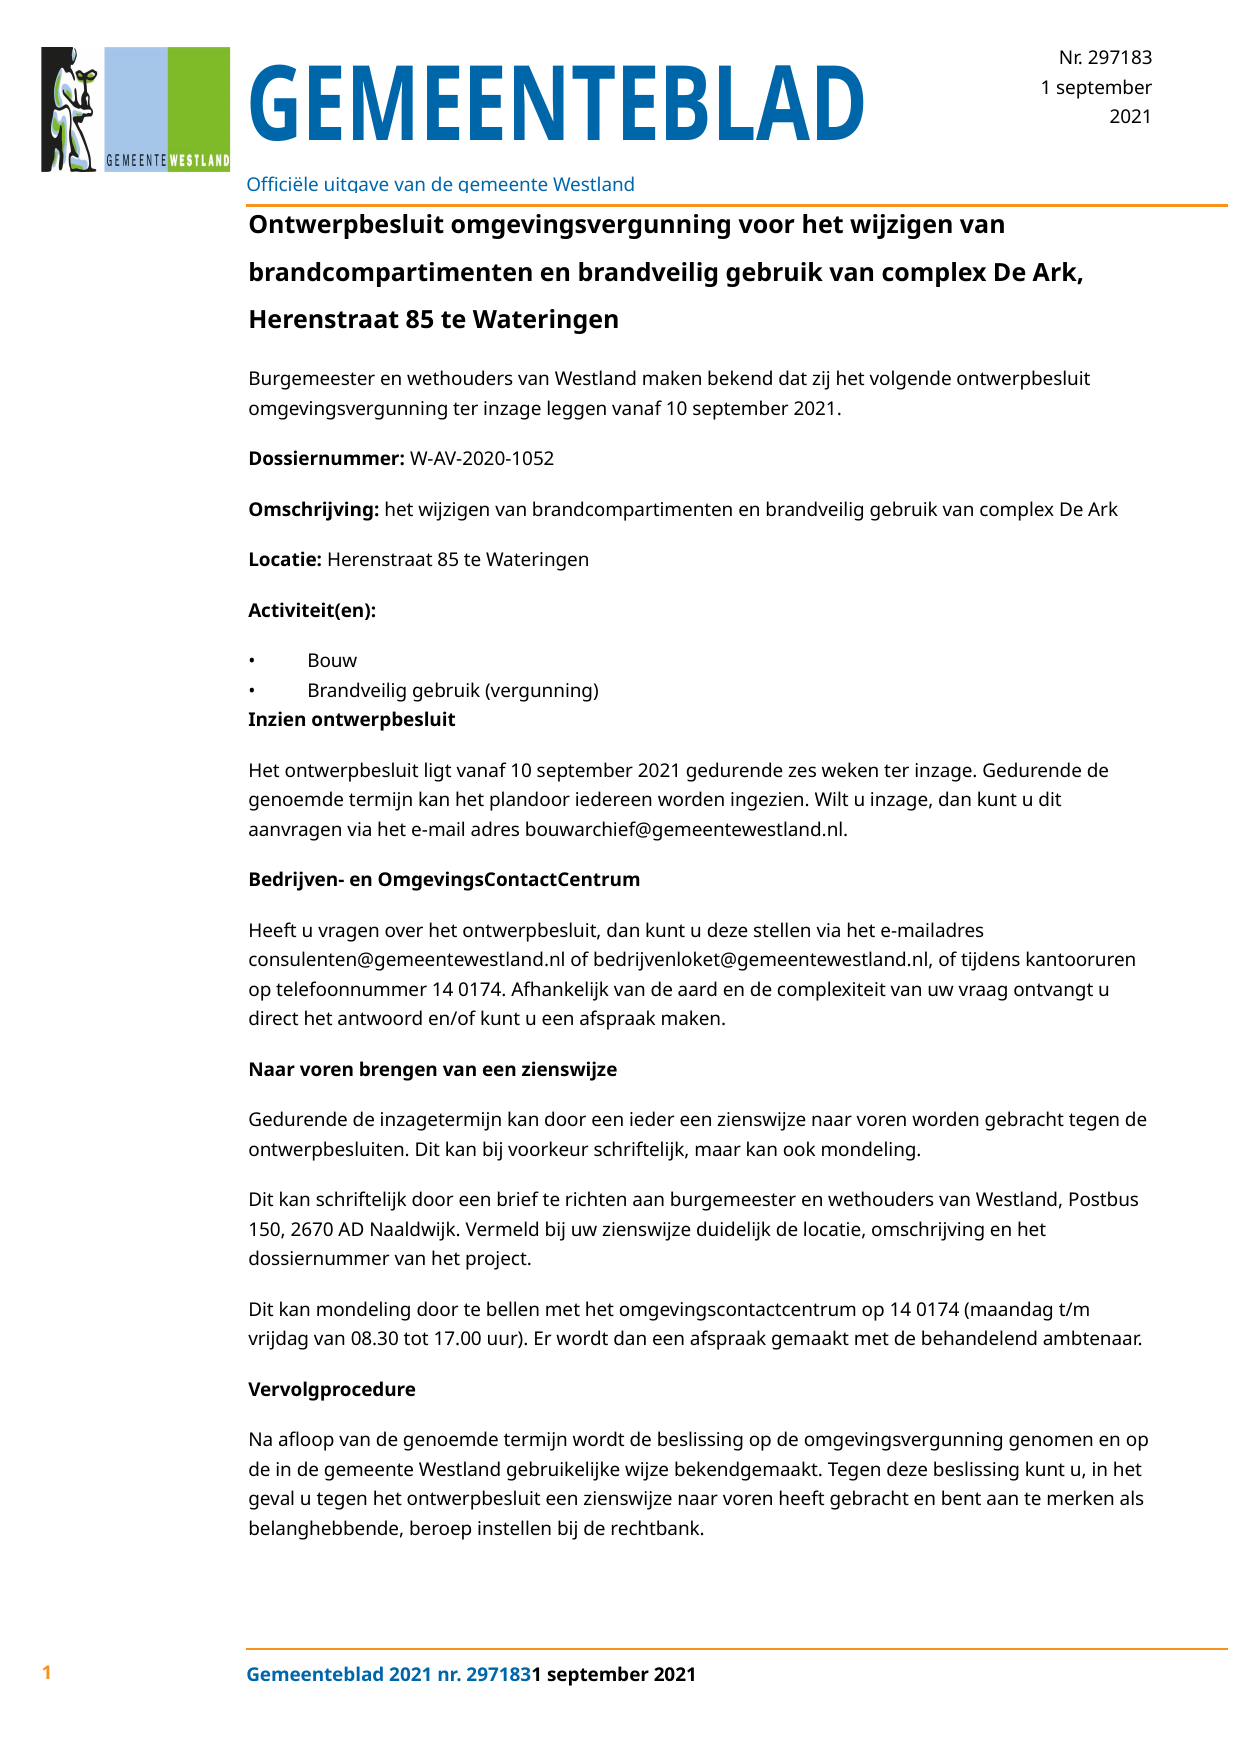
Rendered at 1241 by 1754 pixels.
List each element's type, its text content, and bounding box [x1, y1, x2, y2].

text Dit kan mondeling door te bellen met het omgevingscontactcentrum op 14 0174 (maandag t/m vrijdag van 08.30 tot 17.00 uur). Er wordt dan een afspraak gemaakt met de behandelend ambtenaar. [248, 1296, 1152, 1351]
text Inzien ontwerpbesluit [248, 706, 1152, 732]
text Omschrijving: het wijzigen van brandcompartimenten en brandveilig gebruik van complex De Ark [248, 496, 1152, 522]
list Bouw [248, 647, 1152, 673]
text Na afloop van de genoemde termijn wordt de beslissing op de omgevingsvergunning genomen en op de in de gemeente Westland gebruikelijke wijze bekendgemaakt. Tegen deze beslissing kunt u, in het geval u tegen het ontwerpbesluit een zienswijze naar voren heeft gebracht en bent aan te merken als belanghebbende, beroep instellen bij de rechtbank. [248, 1426, 1152, 1541]
text Naar voren brengen van een zienswijze [248, 1056, 1152, 1082]
text Dossiernummer: W-AV-2020-1052 [248, 446, 1152, 471]
text Locatie: Herenstraat 85 te Wateringen [248, 546, 1152, 572]
text Het ontwerpbesluit ligt vanaf 10 september 2021 gedurende zes weken ter inzage. Gedurende de genoemde termijn kan het plandoor iedereen worden ingezien. Wilt u inzage, dan kunt u dit aanvragen via het e-mail adres bouwarchief@gemeentewestland.nl. [248, 757, 1152, 842]
text Gedurende de inzagetermijn kan door een ieder een zienswijze naar voren worden gebracht tegen de ontwerpbesluiten. Dit kan bij voorkeur schriftelijk, maar kan ook mondeling. [248, 1106, 1152, 1162]
text Vervolgprocedure [248, 1376, 1152, 1402]
list Brandveilig gebruik (vergunning) [248, 677, 1152, 702]
text Dit kan schriftelijk door een brief te richten aan burgemeester en wethouders van Westland, Postbus 150, 2670 AD Naaldwijk. Vermeld bij uw zienswijze duidelijk de locatie, omschrijving en het dossiernummer van het project. [248, 1186, 1152, 1271]
text Burgemeester en wethouders van Westland maken bekend dat zij het volgende ontwerpbesluit omgevingsvergunning ter inzage leggen vanaf 10 september 2021. [248, 366, 1152, 421]
text Heeft u vragen over het ontwerpbesluit, dan kunt u deze stellen via het e-mailadres consulenten@gemeentewestland.nl of bedrijvenloket@gemeentewestland.nl, of tijdens kantooruren op telefoonnummer 14 0174. Afhankelijk van de aard en de complexiteit van uw vraag ontvangt u direct het antwoord en/of kunt u een afspraak maken. [248, 917, 1152, 1031]
text Bedrijven- en OmgevingsContactCentrum [248, 866, 1152, 892]
text Activiteit(en): [248, 597, 1152, 622]
text Ontwerpbesluit omgevingsvergunning voor het wijzigen van brandcompartimenten en brandveilig gebruik van complex De Ark, Herenstraat 85 te Wateringen [248, 207, 1152, 336]
picture [41, 47, 231, 172]
